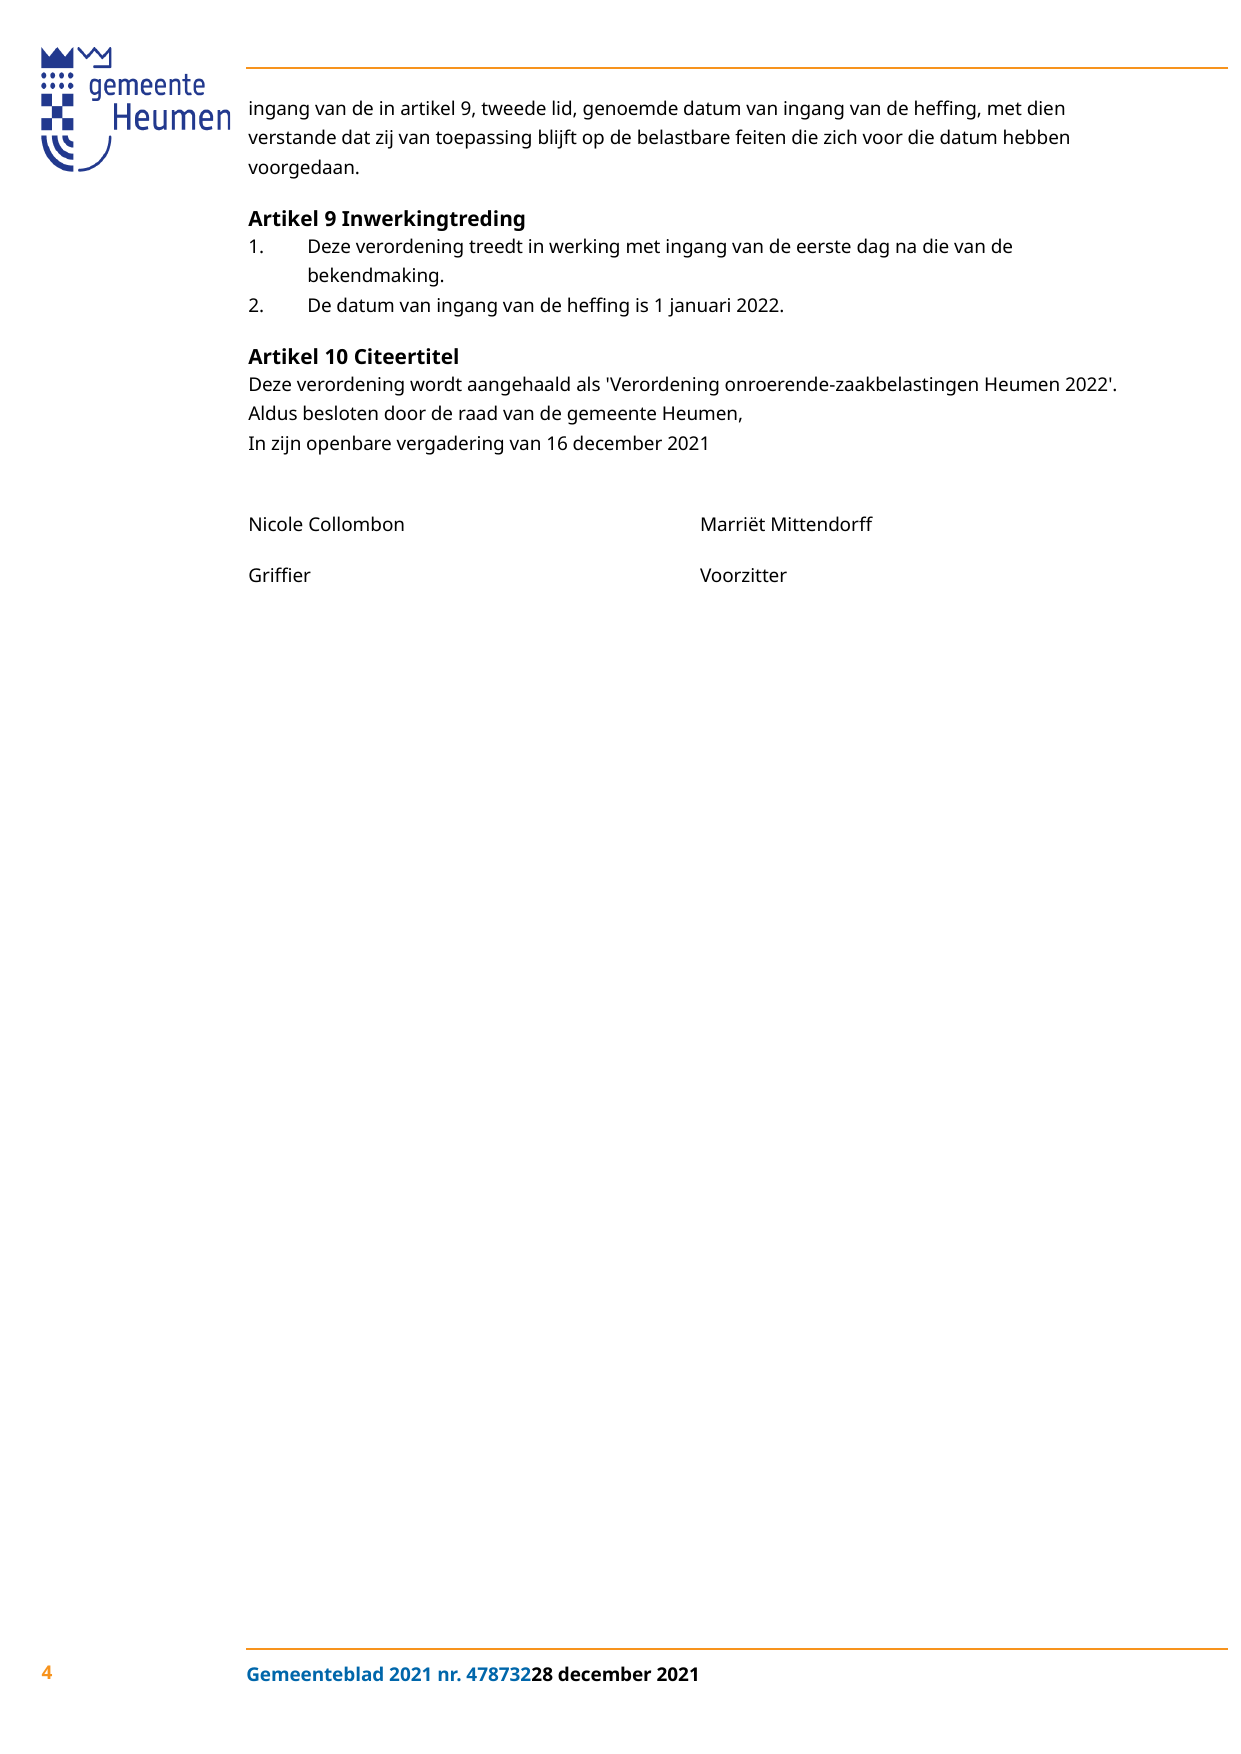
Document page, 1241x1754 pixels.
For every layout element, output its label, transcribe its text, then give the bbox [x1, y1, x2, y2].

table_cell Voorzitter [700, 563, 1152, 588]
text Artikel 9 Inwerkingtreding [248, 204, 1152, 233]
list Deze verordening treedt in werking met ingang van de eerste dag na die van de bekendmaking. [248, 233, 1152, 288]
table_header Aldus besloten door de raad van de gemeente Heumen, In zijn openbare vergadering van 16 december 2021 [248, 401, 1152, 485]
text Artikel 10 Citeertitel [248, 342, 1152, 371]
text ingang van de in artikel 9, tweede lid, genoemde datum van ingang van de heffing, met dien verstande dat zij van toepassing blijft op de belastbare feiten die zich voor die datum hebben voorgedaan. [248, 95, 1152, 180]
table_cell [700, 537, 1152, 563]
table_cell Griffier [248, 563, 700, 588]
table_cell [248, 537, 700, 563]
text Deze verordening wordt aangehaald als 'Verordening onroerende-zaakbelastingen Heumen 2022'. [248, 371, 1152, 397]
table_cell Nicole Collombon [248, 511, 700, 537]
table_cell Marriët Mittendorff [700, 511, 1152, 537]
table_cell [248, 485, 1152, 511]
picture [41, 47, 231, 172]
list De datum van ingang van de heffing is 1 januari 2022. [248, 292, 1152, 318]
